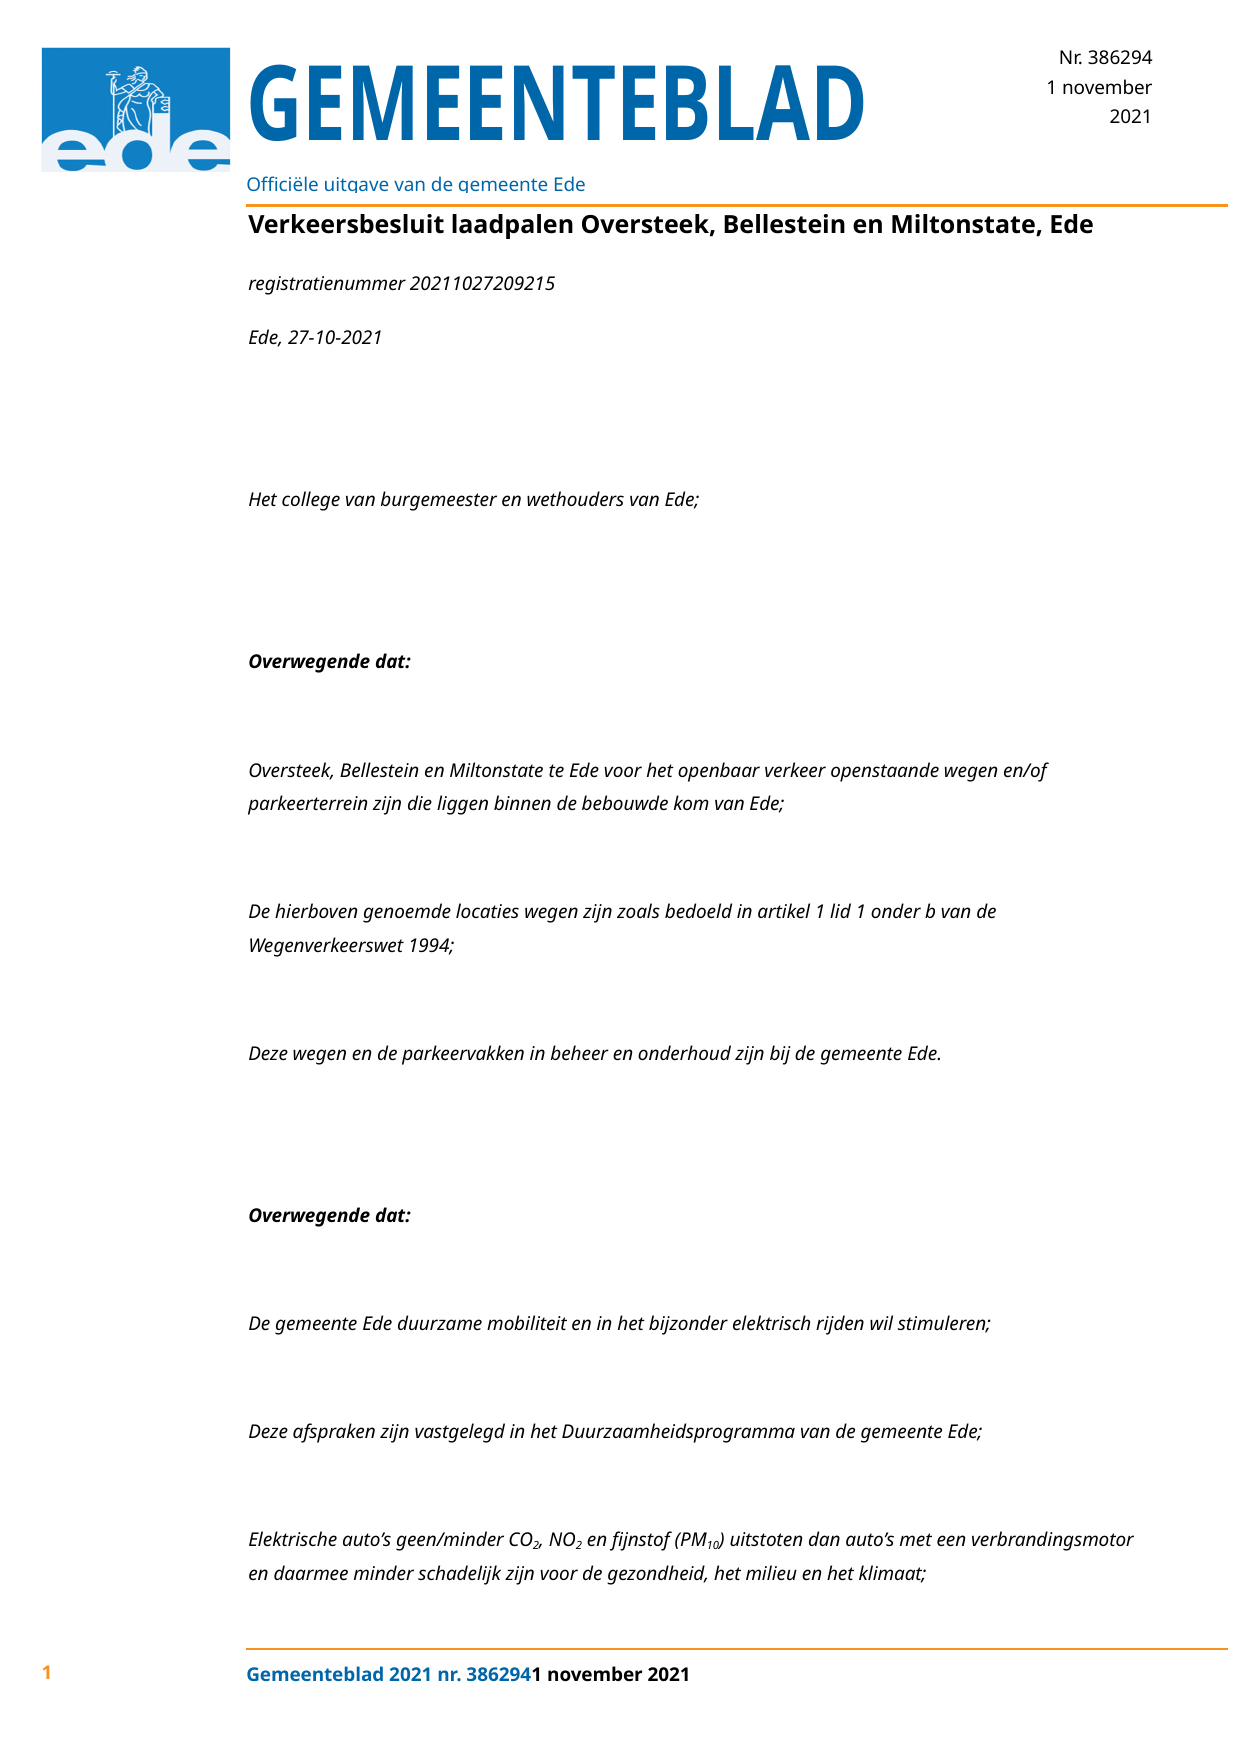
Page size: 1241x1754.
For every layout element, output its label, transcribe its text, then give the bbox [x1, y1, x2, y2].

text Oversteek, Bellestein en Miltonstate te Ede voor het openbaar verkeer openstaande wegen en/of parkeerterrein zijn die liggen binnen de bebouwde kom van Ede; [248, 757, 1152, 816]
text Deze afspraken zijn vastgelegd in het Duurzaamheidsprogramma van de gemeente Ede; [248, 1418, 1152, 1444]
text Verkeersbesluit laadpalen Oversteek, Bellestein en Miltonstate, Ede [248, 207, 1152, 241]
text Het college van burgemeester en wethouders van Ede; [248, 487, 1152, 512]
text Ede, 27-10-2021 [248, 324, 1152, 350]
text registratienummer 20211027209215 [248, 270, 1152, 296]
text Deze wegen en de parkeervakken in beheer en onderhoud zijn bij de gemeente Ede. [248, 1040, 1152, 1066]
text De gemeente Ede duurzame mobiliteit en in het bijzonder elektrisch rijden wil stimuleren; [248, 1310, 1152, 1336]
text Overwegende dat: [248, 1202, 1152, 1228]
text De hierboven genoemde locaties wegen zijn zoals bedoeld in artikel 1 lid 1 onder b van de Wegenverkeerswet 1994; [248, 898, 1152, 958]
text Overwegende dat: [248, 649, 1152, 674]
picture [41, 47, 231, 172]
text Elektrische auto’s geen/minder CO2, NO2 en fijnstof (PM10) uitstoten dan auto’s met een verbrandingsmotor en daarmee minder schadelijk zijn voor de gezondheid, het milieu en het klimaat; [248, 1527, 1152, 1586]
